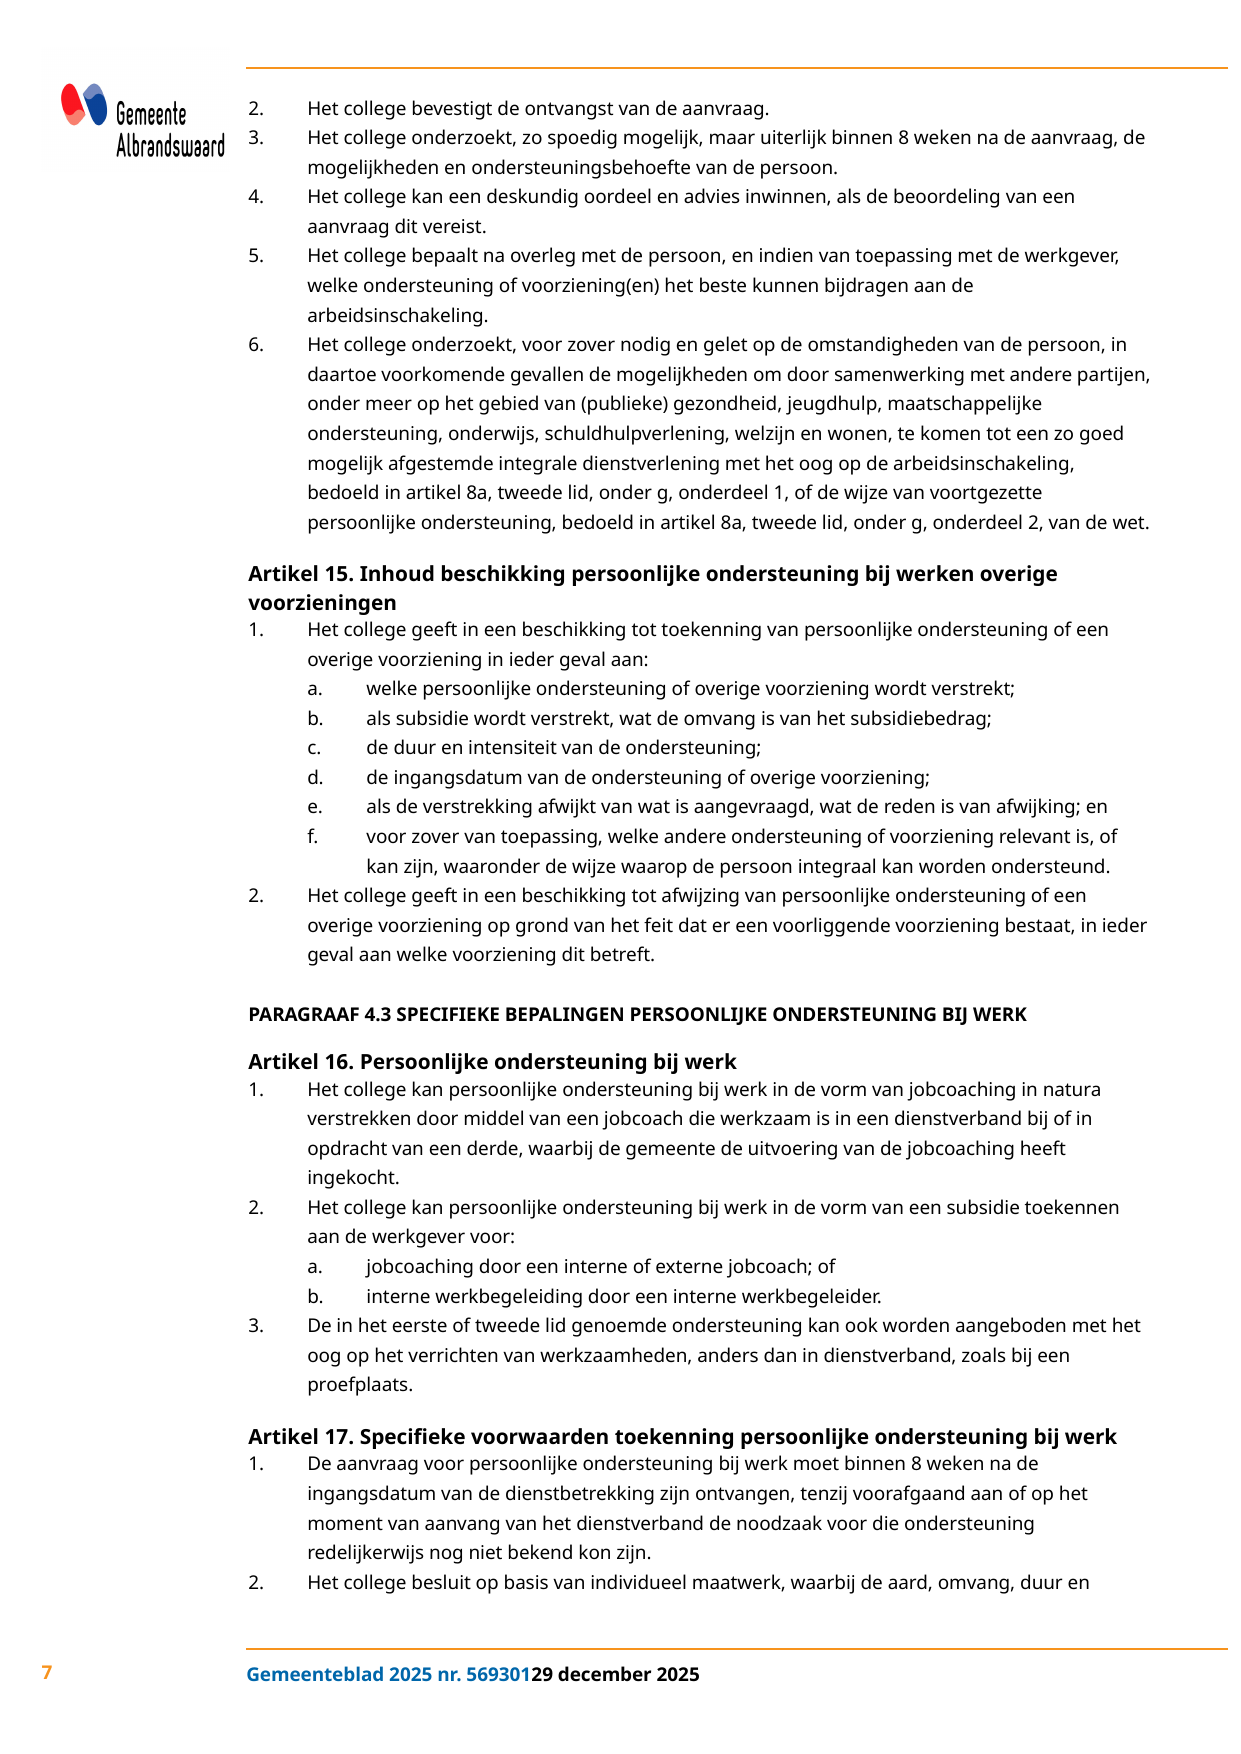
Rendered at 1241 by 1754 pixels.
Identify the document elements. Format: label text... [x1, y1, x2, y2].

list Het college bepaalt na overleg met de persoon, en indien van toepassing met de werkgever, welke ondersteuning of voorziening(en) het beste kunnen bijdragen aan de arbeidsinschakeling. [248, 243, 1152, 328]
list als de verstrekking afwijkt van wat is aangevraagd, wat de reden is van afwijking; en [307, 794, 1152, 819]
list De aanvraag voor persoonlijke ondersteuning bij werk moet binnen 8 weken na de ingangsdatum van de dienstbetrekking zijn ontvangen, tenzij voorafgaand aan of op het moment van aanvang van het dienstverband de noodzaak voor die ondersteuning redelijkerwijs nog niet bekend kon zijn. [248, 1451, 1152, 1565]
list de ingangsdatum van de ondersteuning of overige voorziening; [307, 764, 1152, 790]
list Het college kan persoonlijke ondersteuning bij werk in de vorm van jobcoaching in natura verstrekken door middel van een jobcoach die werkzaam is in een dienstverband bij of in opdracht van een derde, waarbij de gemeente de uitvoering van de jobcoaching heeft ingekocht. [248, 1076, 1152, 1190]
list Het college onderzoekt, voor zover nodig en gelet op de omstandigheden van de persoon, in daartoe voorkomende gevallen de mogelijkheden om door samenwerking met andere partijen, onder meer op het gebied van (publieke) gezondheid, jeugdhulp, maatschappelijke ondersteuning, onderwijs, schuldhulpverlening, welzijn en wonen, te komen tot een zo goed mogelijk afgestemde integrale dienstverlening met het oog op de arbeidsinschakeling, bedoeld in artikel 8a, tweede lid, onder g, onderdeel 1, of de wijze van voortgezette persoonlijke ondersteuning, bedoeld in artikel 8a, tweede lid, onder g, onderdeel 2, van de wet. [248, 331, 1152, 535]
list voor zover van toepassing, welke andere ondersteuning of voorziening relevant is, of kan zijn, waaronder de wijze waarop de persoon integraal kan worden ondersteund. [307, 823, 1152, 879]
list Het college bevestigt de ontvangst van de aanvraag. [248, 95, 1152, 121]
list Het college besluit op basis van individueel maatwerk, waarbij de aard, omvang, duur en [248, 1569, 1152, 1594]
list Het college kan persoonlijke ondersteuning bij werk in de vorm van een subsidie toekennen aan de werkgever voor: [248, 1194, 1152, 1249]
text Artikel 15. Inhoud beschikking persoonlijke ondersteuning bij werken overige voorzieningen [248, 559, 1152, 616]
list interne werkbegeleiding door een interne werkbegeleider. [307, 1283, 1152, 1309]
list de duur en intensiteit van de ondersteuning; [307, 734, 1152, 760]
text Artikel 17. Specifieke voorwaarden toekenning persoonlijke ondersteuning bij werk [248, 1422, 1152, 1451]
list welke persoonlijke ondersteuning of overige voorziening wordt verstrekt; [307, 675, 1152, 701]
text Artikel 16. Persoonlijke ondersteuning bij werk [248, 1047, 1152, 1076]
list De in het eerste of tweede lid genoemde ondersteuning kan ook worden aangeboden met het oog op het verrichten van werkzaamheden, anders dan in dienstverband, zoals bij een proefplaats. [248, 1312, 1152, 1397]
list Het college geeft in een beschikking tot toekenning van persoonlijke ondersteuning of een overige voorziening in ieder geval aan: [248, 616, 1152, 672]
text PARAGRAAF 4.3 SPECIFIEKE BEPALINGEN PERSOONLIJKE ONDERSTEUNING BIJ WERK [248, 1001, 1152, 1027]
list jobcoaching door een interne of externe jobcoach; of [307, 1253, 1152, 1279]
picture [41, 47, 231, 172]
list Het college kan een deskundig oordeel en advies inwinnen, als de beoordeling van een aanvraag dit vereist. [248, 183, 1152, 239]
list Het college geeft in een beschikking tot afwijzing van persoonlijke ondersteuning of een overige voorziening op grond van het feit dat er een voorliggende voorziening bestaat, in ieder geval aan welke voorziening dit betreft. [248, 882, 1152, 967]
list Het college onderzoekt, zo spoedig mogelijk, maar uiterlijk binnen 8 weken na de aanvraag, de mogelijkheden en ondersteuningsbehoefte van de persoon. [248, 124, 1152, 180]
list als subsidie wordt verstrekt, wat de omvang is van het subsidiebedrag; [307, 705, 1152, 731]
